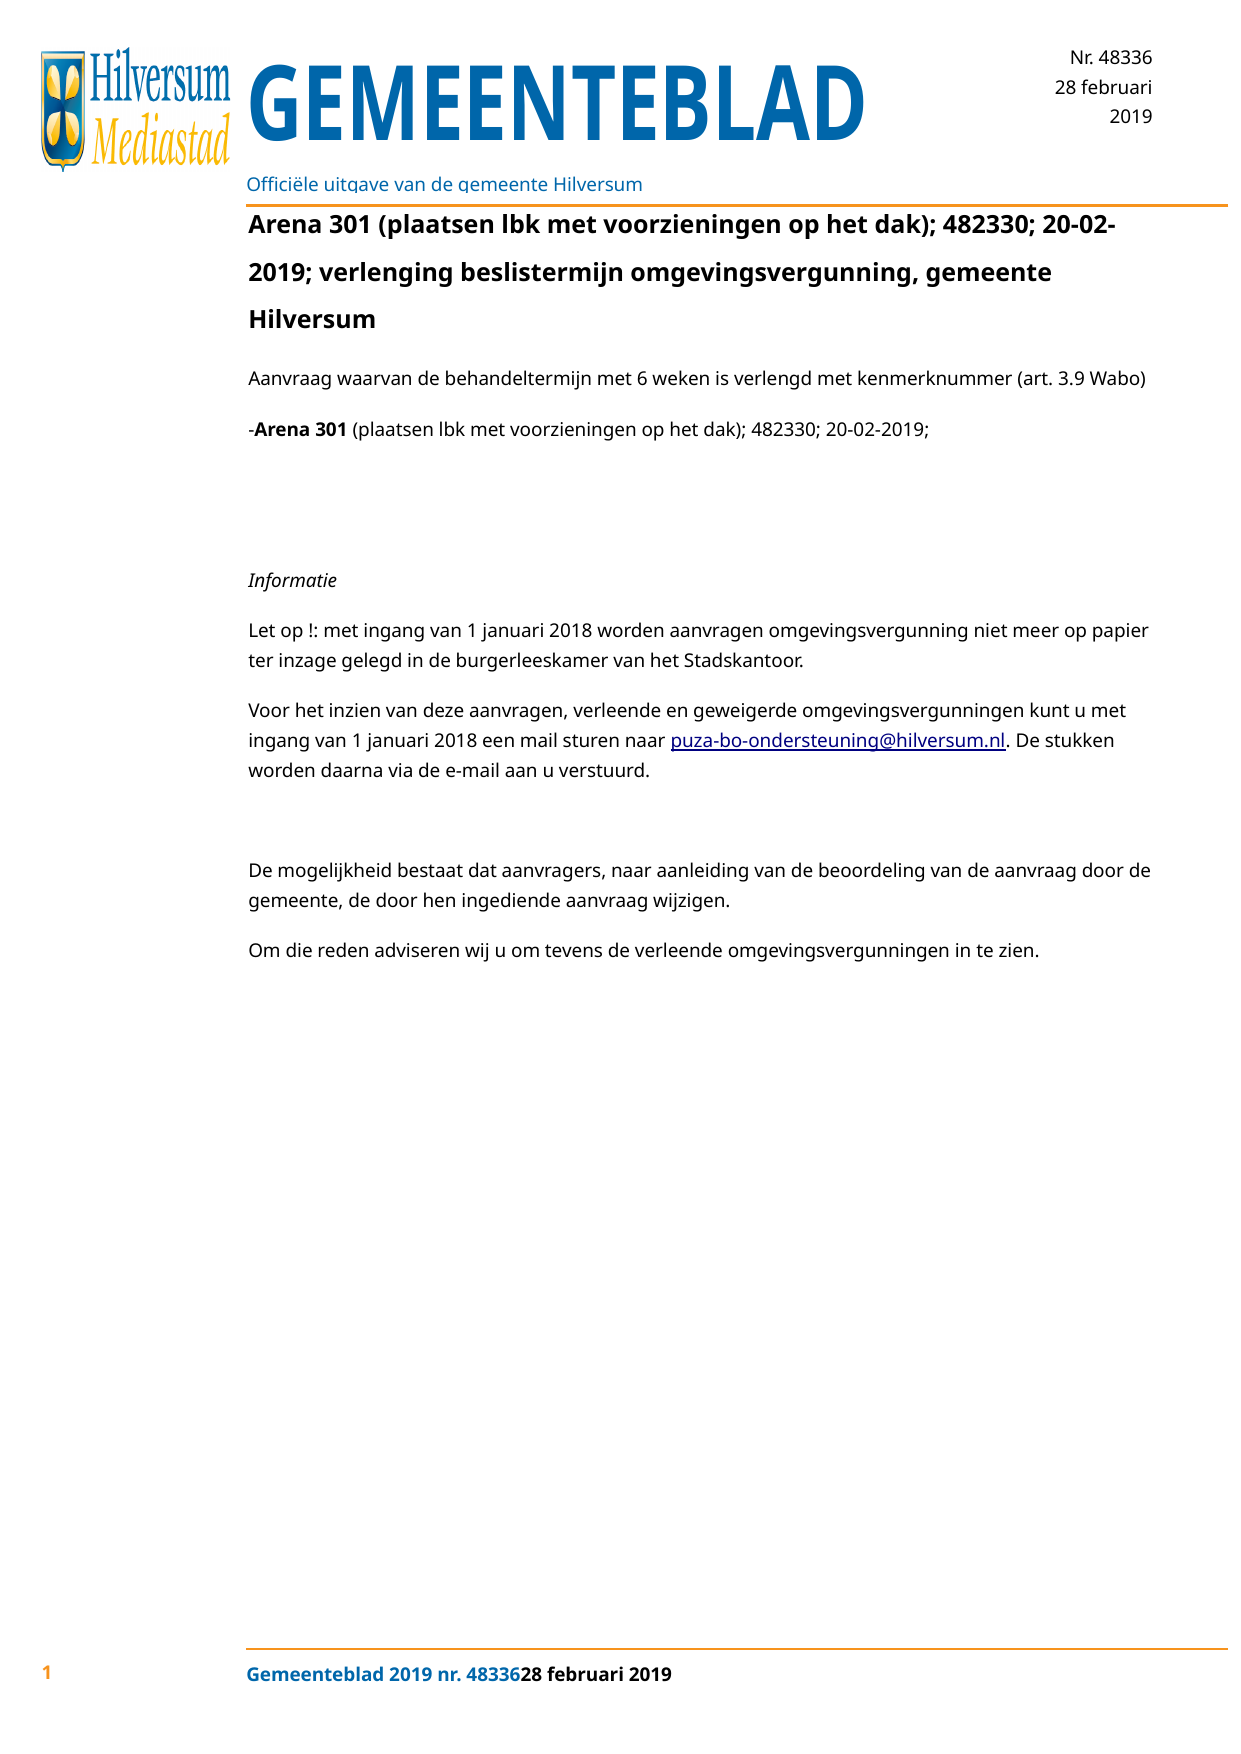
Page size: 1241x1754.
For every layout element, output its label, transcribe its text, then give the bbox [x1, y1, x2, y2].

picture [41, 47, 231, 172]
text -Arena 301 (plaatsen lbk met voorzieningen op het dak); 482330; 20-02-2019; [248, 416, 1152, 442]
text Informatie [248, 567, 1152, 593]
text Voor het inzien van deze aanvragen, verleende en geweigerde omgevingsvergunningen kunt u met ingang van 1 januari 2018 een mail sturen naar puza-bo-ondersteuning@hilversum.nl. De stukken worden daarna via de e-mail aan u verstuurd. [248, 698, 1152, 782]
text Aanvraag waarvan de behandeltermijn met 6 weken is verlengd met kenmerknummer (art. 3.9 Wabo) [248, 366, 1152, 391]
text Let op !: met ingang van 1 januari 2018 worden aanvragen omgevingsvergunning niet meer op papier ter inzage gelegd in de burgerleeskamer van het Stadskantoor. [248, 618, 1152, 673]
text Arena 301 (plaatsen lbk met voorzieningen op het dak); 482330; 20-02-2019; verlenging beslistermijn omgevingsvergunning, gemeente Hilversum [248, 207, 1152, 336]
text Om die reden adviseren wij u om tevens de verleende omgevingsvergunningen in te zien. [248, 938, 1152, 963]
text De mogelijkheid bestaat dat aanvragers, naar aanleiding van de beoordeling van de aanvraag door de gemeente, de door hen ingediende aanvraag wijzigen. [248, 858, 1152, 913]
